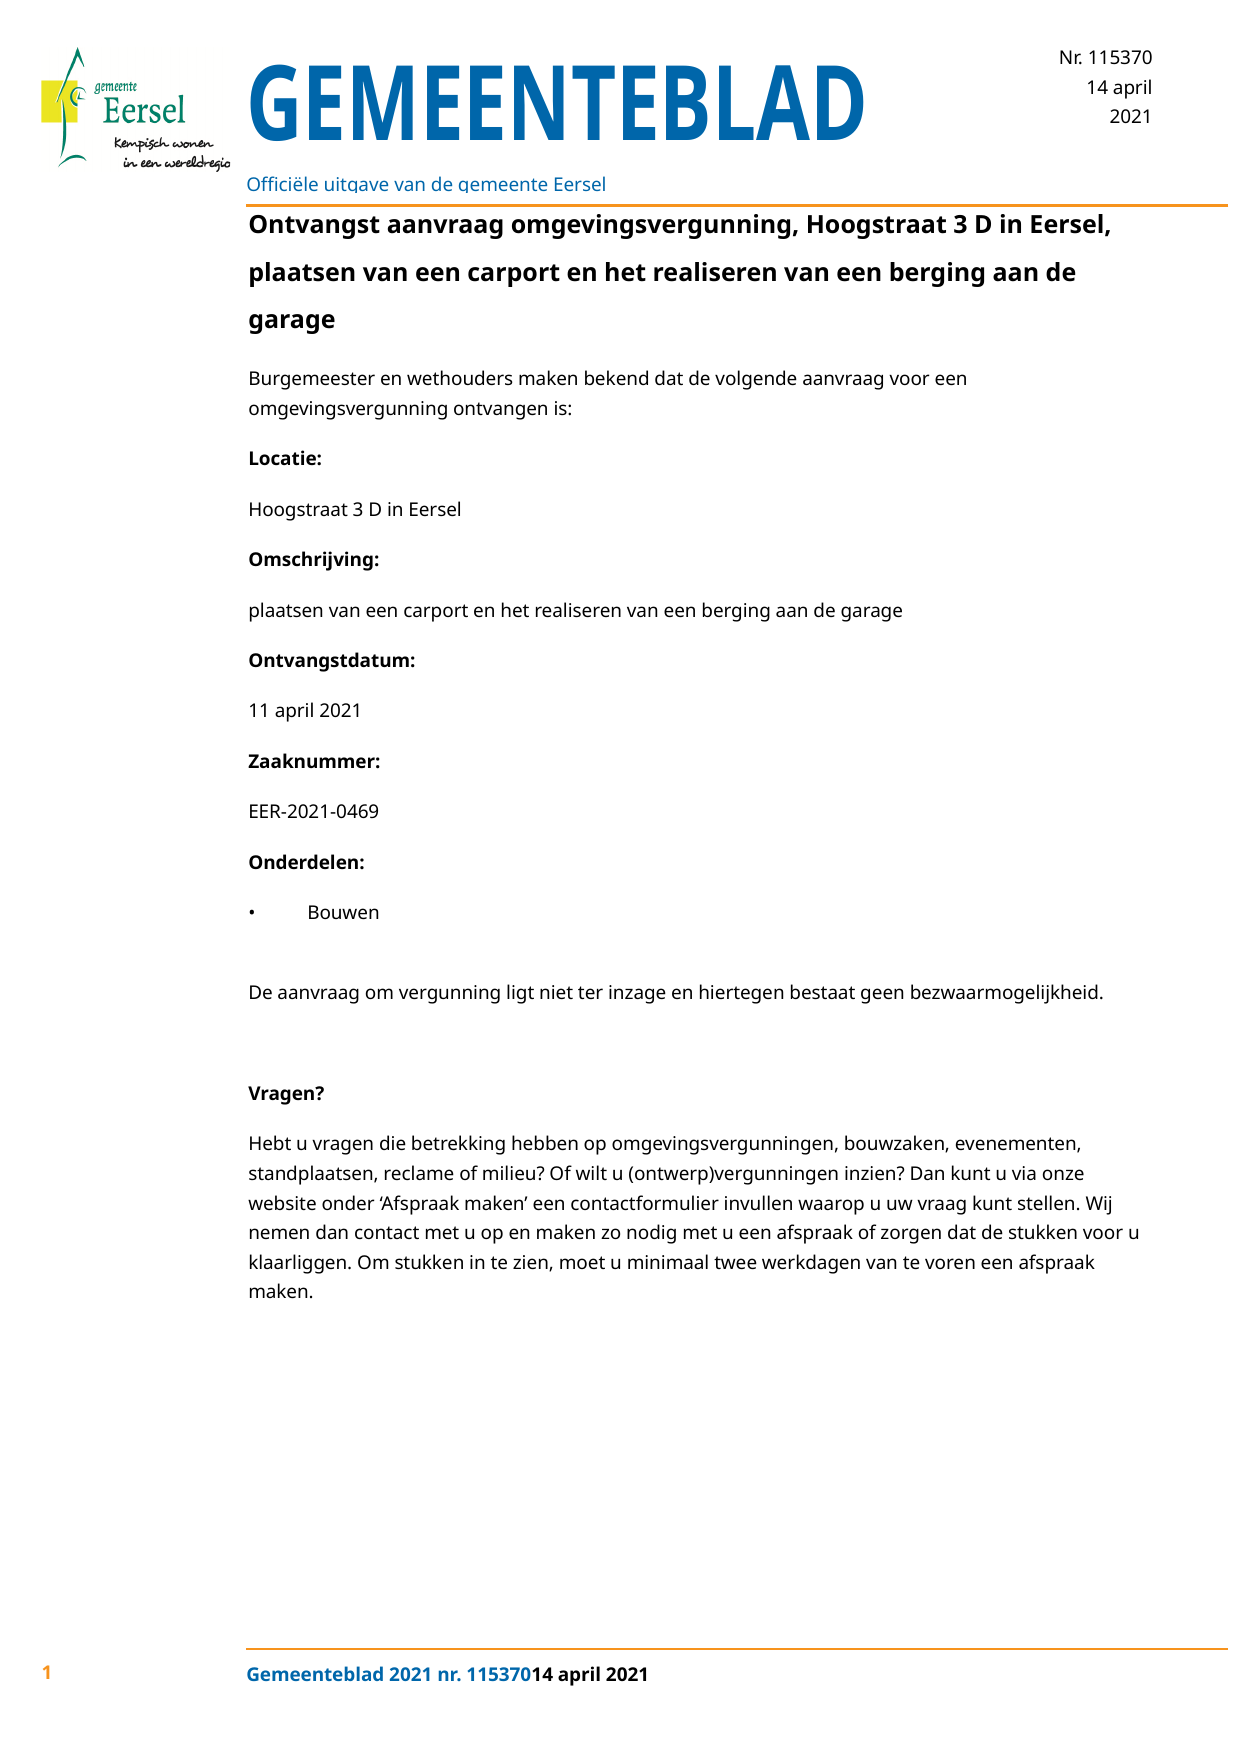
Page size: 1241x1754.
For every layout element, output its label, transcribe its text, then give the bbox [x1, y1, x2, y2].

text Hebt u vragen die betrekking hebben op omgevingsvergunningen, bouwzaken, evenementen, standplaatsen, reclame of milieu? Of wilt u (ontwerp)vergunningen inzien? Dan kunt u via onze website onder ‘Afspraak maken’ een contactformulier invullen waarop u uw vraag kunt stellen. Wij nemen dan contact met u op en maken zo nodig met u een afspraak of zorgen dat de stukken voor u klaarliggen. Om stukken in te zien, moet u minimaal twee werkdagen van te voren een afspraak maken. [248, 1131, 1152, 1304]
text 11 april 2021 [248, 698, 1152, 723]
text Ontvangstdatum: [248, 647, 1152, 673]
text EER-2021-0469 [248, 798, 1152, 824]
text Locatie: [248, 446, 1152, 471]
text Hoogstraat 3 D in Eersel [248, 496, 1152, 522]
text Zaaknummer: [248, 748, 1152, 774]
text Omschrijving: [248, 546, 1152, 572]
text Burgemeester en wethouders maken bekend dat de volgende aanvraag voor een omgevingsvergunning ontvangen is: [248, 366, 1152, 421]
text Ontvangst aanvraag omgevingsvergunning, Hoogstraat 3 D in Eersel, plaatsen van een carport en het realiseren van een berging aan de garage [248, 207, 1152, 336]
text De aanvraag om vergunning ligt niet ter inzage en hiertegen bestaat geen bezwaarmogelijkheid. [248, 979, 1152, 1005]
list Bouwen [248, 899, 1152, 925]
picture [41, 47, 231, 172]
text plaatsen van een carport en het realiseren van een berging aan de garage [248, 597, 1152, 622]
text Onderdelen: [248, 849, 1152, 874]
text Vragen? [248, 1080, 1152, 1106]
